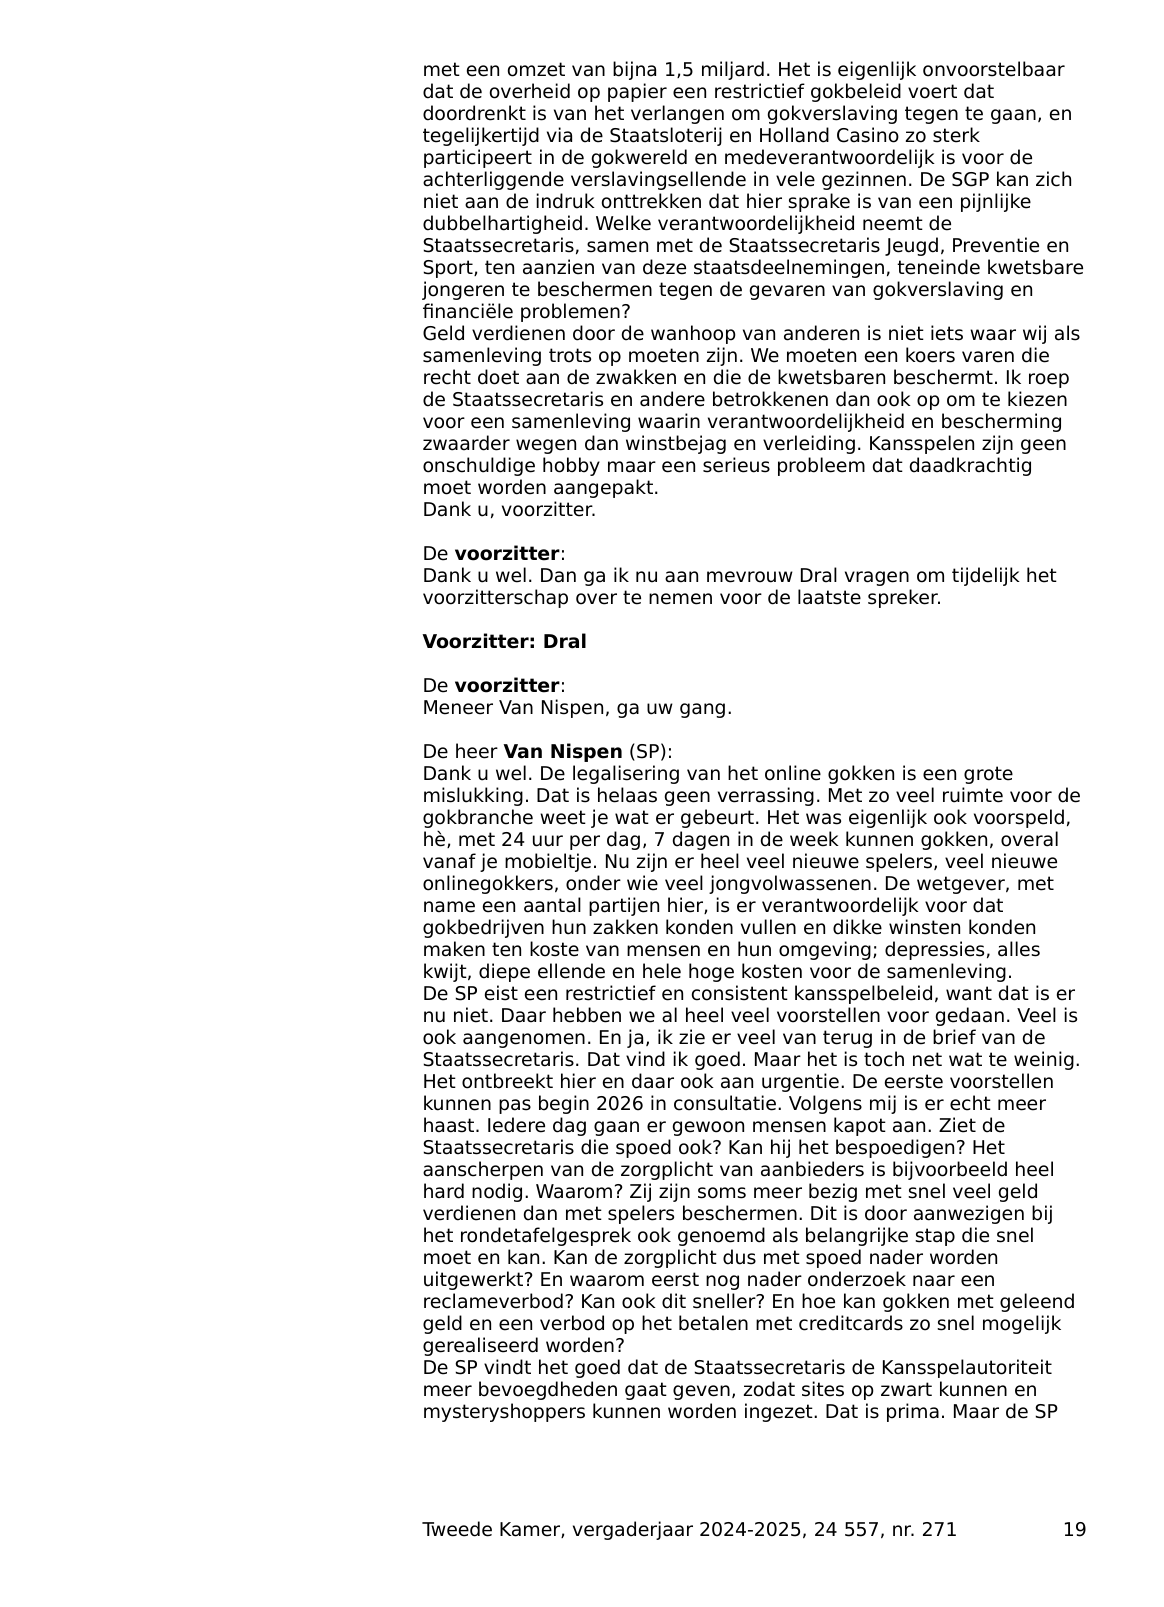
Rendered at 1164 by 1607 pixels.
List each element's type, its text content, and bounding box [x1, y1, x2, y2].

text Geld verdienen door de wanhoop van anderen is niet iets waar wij als samenleving trots op moeten zijn. We moeten een koers varen die recht doet aan de zwakken en die de kwetsbaren beschermt. Ik roep de Staatssecretaris en andere betrokkenen dan ook op om te kiezen voor een samenleving waarin verantwoordelijkheid en bescherming zwaarder wegen dan winstbejag en verleiding. Kansspelen zijn geen onschuldige hobby maar een serieus probleem dat daadkrachtig moet worden aangepakt. [422, 323, 1087, 499]
text Voorzitter: Dral [422, 631, 1087, 653]
text met een omzet van bijna 1,5 miljard. Het is eigenlijk onvoorstelbaar dat de overheid op papier een restrictief gokbeleid voert dat doordrenkt is van het verlangen om gokverslaving tegen te gaan, en tegelijkertijd via de Staatsloterij en Holland Casino zo sterk participeert in de gokwereld en medeverantwoordelijk is voor de achterliggende verslavingsellende in vele gezinnen. De SGP kan zich niet aan de indruk onttrekken dat hier sprake is van een pijnlijke dubbelhartigheid. Welke verantwoordelijkheid neemt de Staatssecretaris, samen met de Staatssecretaris Jeugd, Preventie en Sport, ten aanzien van deze staatsdeelnemingen, teneinde kwetsbare jongeren te beschermen tegen de gevaren van gokverslaving en financiële problemen? [422, 59, 1087, 323]
text Dank u wel. Dan ga ik nu aan mevrouw Dral vragen om tijdelijk het voorzitterschap over te nemen voor de laatste spreker. [422, 565, 1087, 609]
text De heer Van Nispen (SP): [422, 741, 1087, 763]
text De SP vindt het goed dat de Staatssecretaris de Kansspelautoriteit meer bevoegdheden gaat geven, zodat sites op zwart kunnen en mysteryshoppers kunnen worden ingezet. Dat is prima. Maar de SP [422, 1357, 1087, 1423]
text De voorzitter: [422, 543, 1087, 565]
text De voorzitter: [422, 675, 1087, 697]
text De SP eist een restrictief en consistent kansspelbeleid, want dat is er nu niet. Daar hebben we al heel veel voorstellen voor gedaan. Veel is ook aangenomen. En ja, ik zie er veel van terug in de brief van de Staatssecretaris. Dat vind ik goed. Maar het is toch net wat te weinig. Het ontbreekt hier en daar ook aan urgentie. De eerste voorstellen kunnen pas begin 2026 in consultatie. Volgens mij is er echt meer haast. Iedere dag gaan er gewoon mensen kapot aan. Ziet de Staatssecretaris die spoed ook? Kan hij het bespoedigen? Het aanscherpen van de zorgplicht van aanbieders is bijvoorbeeld heel hard nodig. Waarom? Zij zijn soms meer bezig met snel veel geld verdienen dan met spelers beschermen. Dit is door aanwezigen bij het rondetafelgesprek ook genoemd als belangrijke stap die snel moet en kan. Kan de zorgplicht dus met spoed nader worden uitgewerkt? En waarom eerst nog nader onderzoek naar een reclameverbod? Kan ook dit sneller? En hoe kan gokken met geleend geld en een verbod op het betalen met creditcards zo snel mogelijk gerealiseerd worden? [422, 983, 1087, 1357]
text Dank u, voorzitter. [422, 499, 1087, 521]
text Meneer Van Nispen, ga uw gang. [422, 697, 1087, 719]
text Dank u wel. De legalisering van het online gokken is een grote mislukking. Dat is helaas geen verrassing. Met zo veel ruimte voor de gokbranche weet je wat er gebeurt. Het was eigenlijk ook voorspeld, hè, met 24 uur per dag, 7 dagen in de week kunnen gokken, overal vanaf je mobieltje. Nu zijn er heel veel nieuwe spelers, veel nieuwe onlinegokkers, onder wie veel jongvolwassenen. De wetgever, met name een aantal partijen hier, is er verantwoordelijk voor dat gokbedrijven hun zakken konden vullen en dikke winsten konden maken ten koste van mensen en hun omgeving; depressies, alles kwijt, diepe ellende en hele hoge kosten voor de samenleving. [422, 763, 1087, 983]
